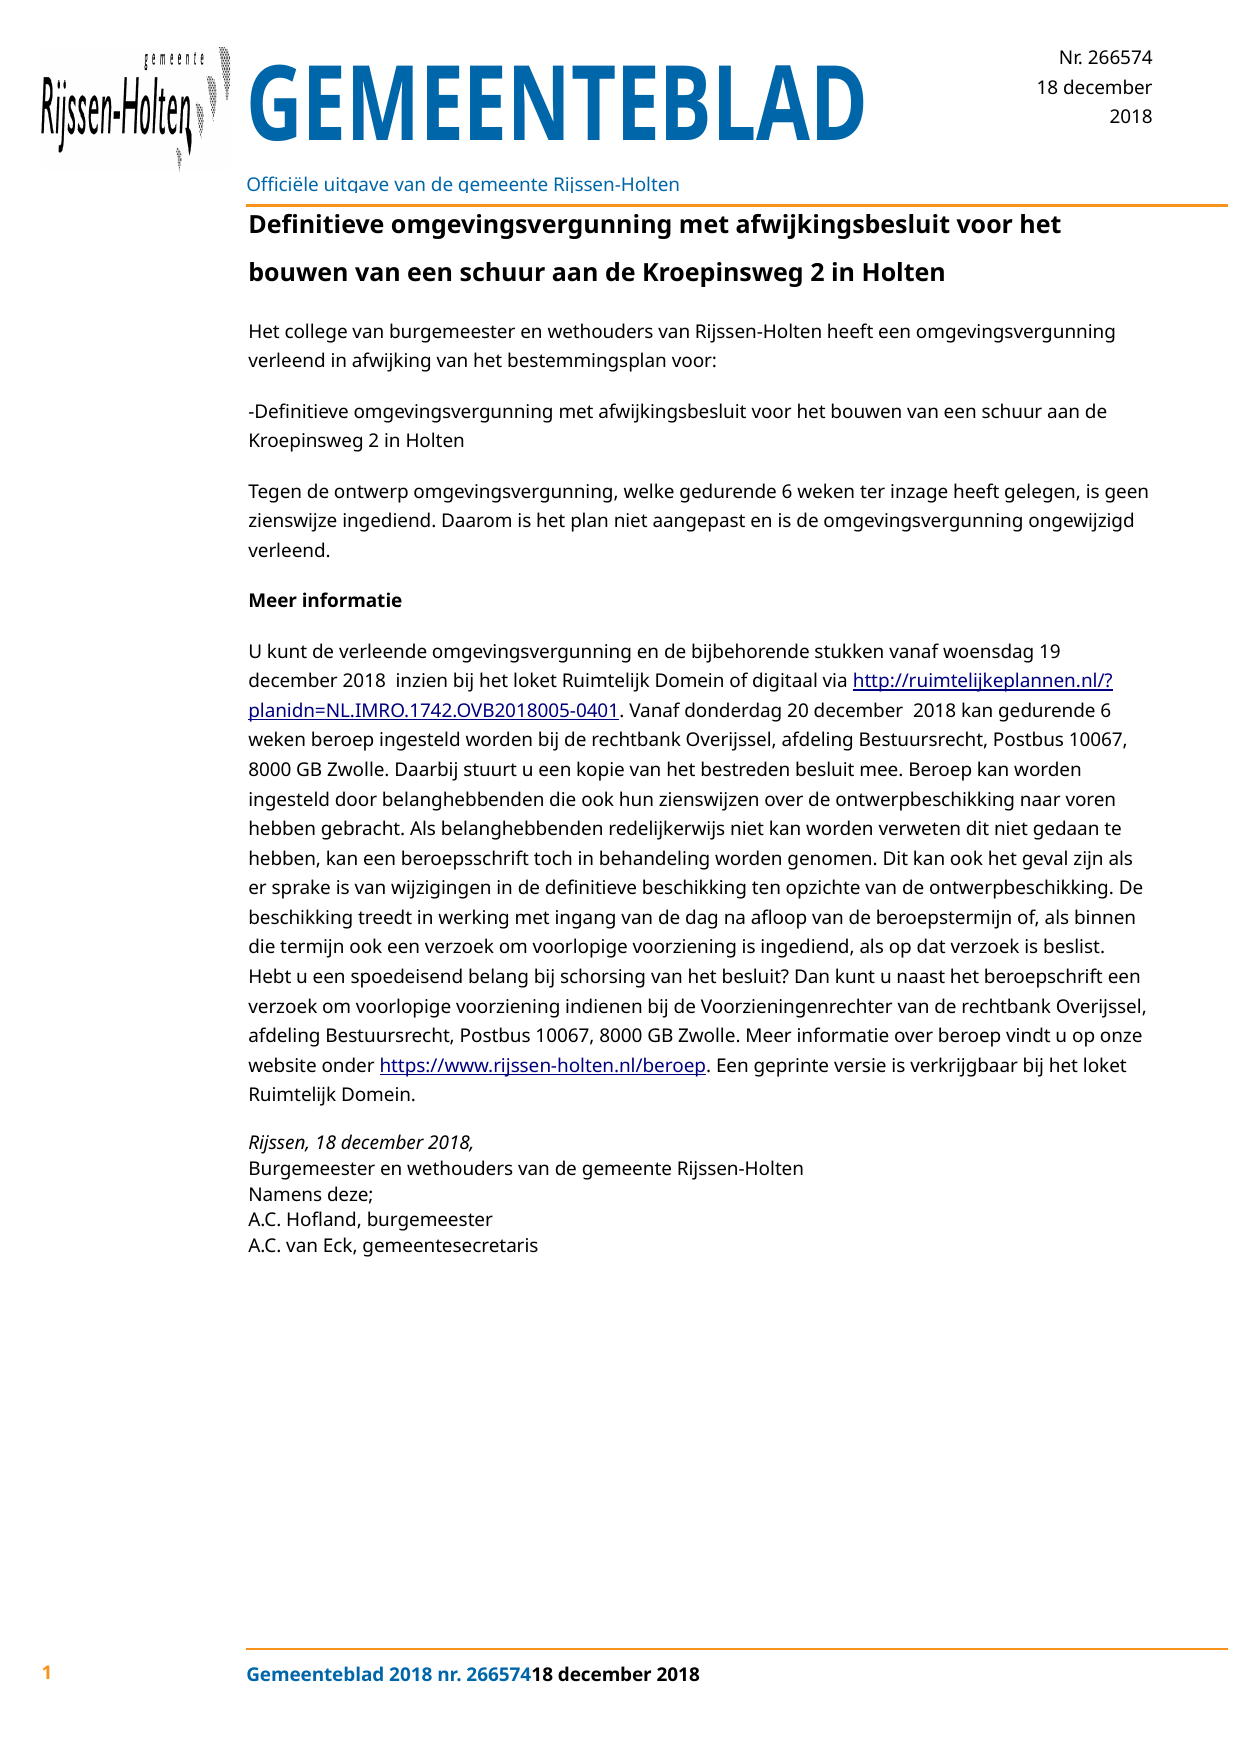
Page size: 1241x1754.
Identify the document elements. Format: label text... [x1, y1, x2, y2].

text Definitieve omgevingsvergunning met afwijkingsbesluit voor het bouwen van een schuur aan de Kroepinsweg 2 in Holten [248, 207, 1152, 288]
text Rijssen, 18 december 2018, [248, 1129, 1152, 1155]
text Meer informatie [248, 587, 1152, 613]
text -Definitieve omgevingsvergunning met afwijkingsbesluit voor het bouwen van een schuur aan de Kroepinsweg 2 in Holten [248, 398, 1152, 453]
text Namens deze; [248, 1181, 1152, 1207]
text Tegen de ontwerp omgevingsvergunning, welke gedurende 6 weken ter inzage heeft gelegen, is geen zienswijze ingediend. Daarom is het plan niet aangepast en is de omgevingsvergunning ongewijzigd verleend. [248, 478, 1152, 563]
text A.C. van Eck, gemeentesecretaris [248, 1232, 1152, 1258]
text Het college van burgemeester en wethouders van Rijssen-Holten heeft een omgevingsvergunning verleend in afwijking van het bestemmingsplan voor: [248, 318, 1152, 373]
text Burgemeester en wethouders van de gemeente Rijssen-Holten [248, 1155, 1152, 1181]
text A.C. Hofland, burgemeester [248, 1207, 1152, 1232]
text U kunt de verleende omgevingsvergunning en de bijbehorende stukken vanaf woensdag 19 december 2018 inzien bij het loket Ruimtelijk Domein of digitaal via http://ruimtelijkeplannen.nl/?planidn=NL.IMRO.1742.OVB2018005-0401. Vanaf donderdag 20 december 2018 kan gedurende 6 weken beroep ingesteld worden bij de rechtbank Overijssel, afdeling Bestuursrecht, Postbus 10067, 8000 GB Zwolle. Daarbij stuurt u een kopie van het bestreden besluit mee. Beroep kan worden ingesteld door belanghebbenden die ook hun zienswijzen over de ontwerpbeschikking naar voren hebben gebracht. Als belanghebbenden redelijkerwijs niet kan worden verweten dit niet gedaan te hebben, kan een beroepsschrift toch in behandeling worden genomen. Dit kan ook het geval zijn als er sprake is van wijzigingen in de definitieve beschikking ten opzichte van de ontwerpbeschikking. De beschikking treedt in werking met ingang van de dag na afloop van de beroepstermijn of, als binnen die termijn ook een verzoek om voorlopige voorziening is ingediend, als op dat verzoek is beslist. Hebt u een spoedeisend belang bij schorsing van het besluit? Dan kunt u naast het beroepschrift een verzoek om voorlopige voorziening indienen bij de Voorzieningenrechter van de rechtbank Overijssel, afdeling Bestuursrecht, Postbus 10067, 8000 GB Zwolle. Meer informatie over beroep vindt u op onze website onder https://www.rijssen-holten.nl/beroep. Een geprinte versie is verkrijgbaar bij het loket Ruimtelijk Domein. [248, 638, 1152, 1107]
picture [41, 47, 231, 172]
